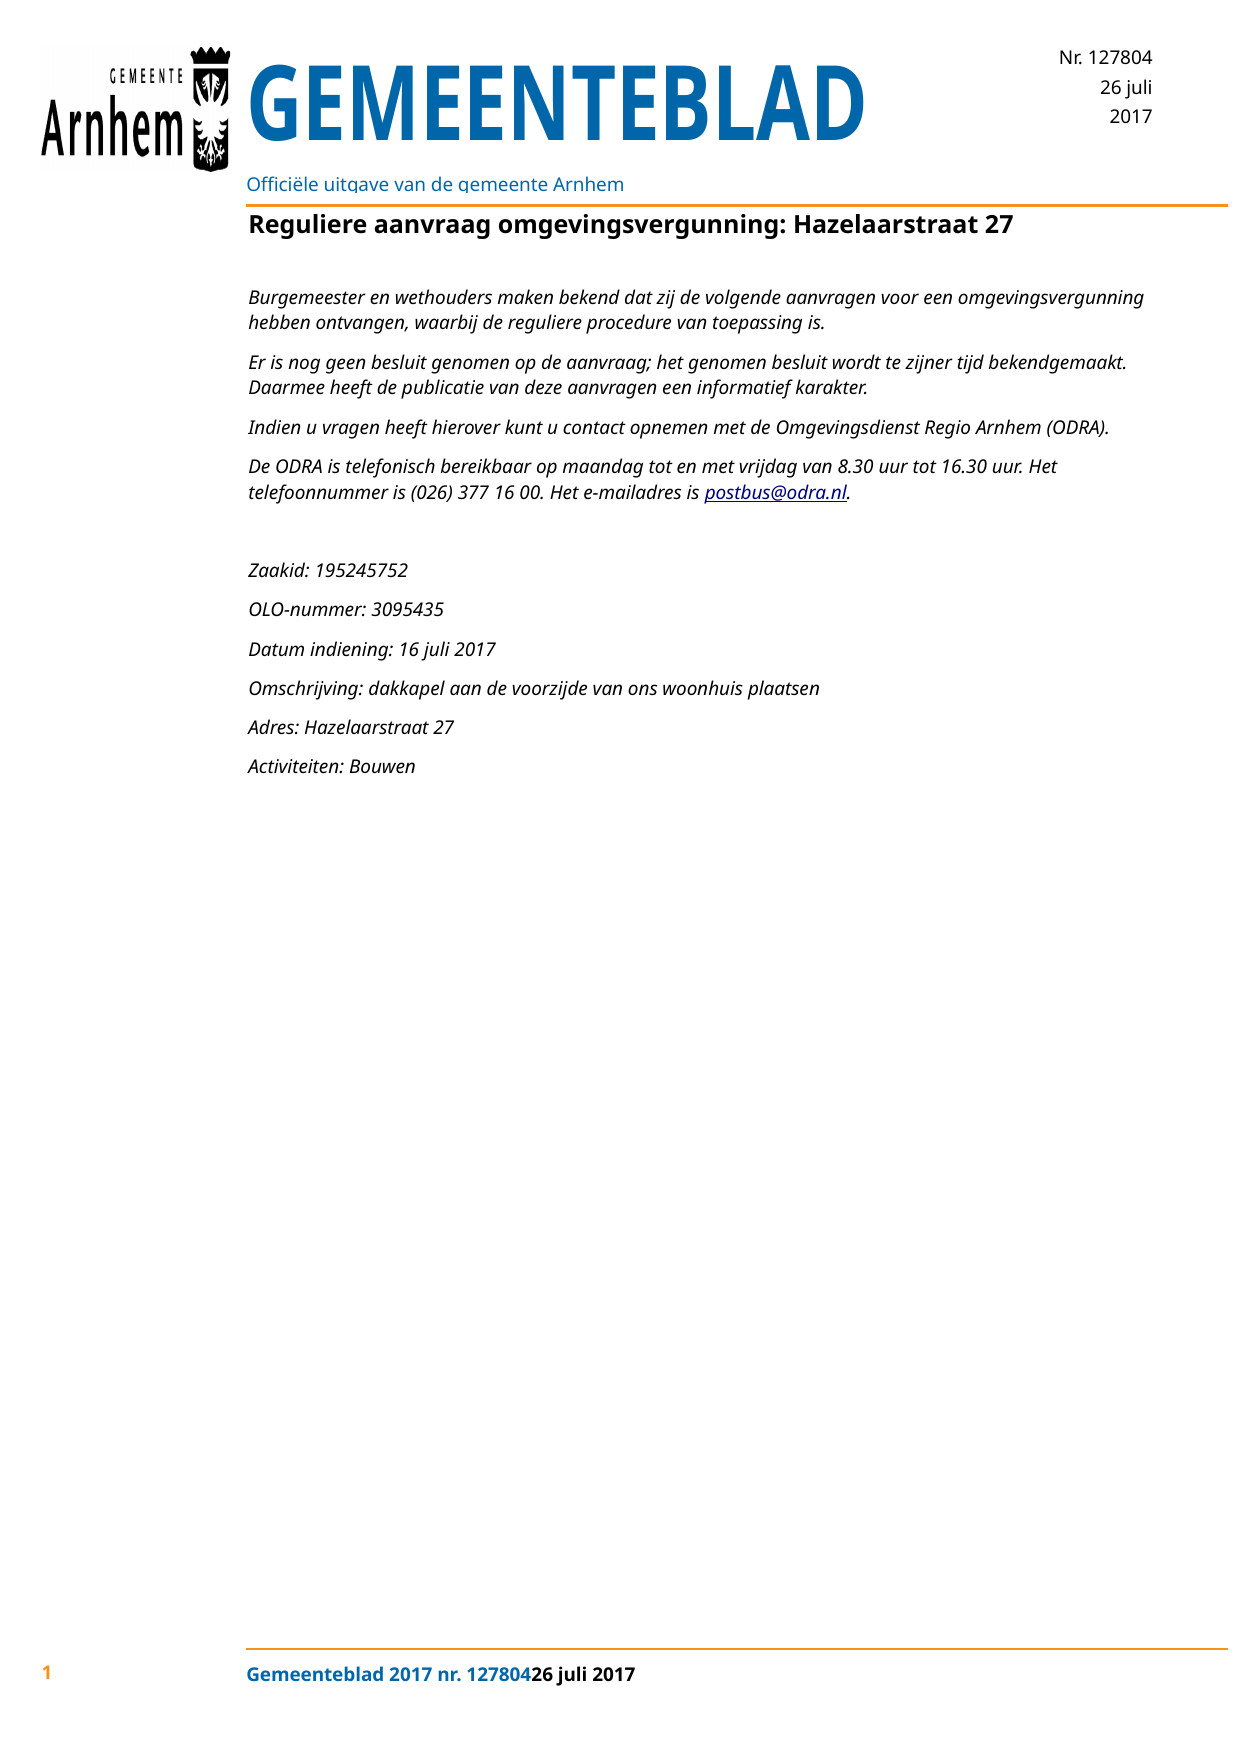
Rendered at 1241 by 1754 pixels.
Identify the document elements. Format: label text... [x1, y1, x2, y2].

text Zaakid: 195245752 [248, 557, 1152, 583]
text Burgemeester en wethouders maken bekend dat zij de volgende aanvragen voor een omgevingsvergunning hebben ontvangen, waarbij de reguliere procedure van toepassing is. [248, 284, 1152, 335]
text Activiteiten: Bouwen [248, 754, 1152, 779]
text Reguliere aanvraag omgevingsvergunning: Hazelaarstraat 27 [248, 207, 1152, 241]
text Er is nog geen besluit genomen op de aanvraag; het genomen besluit wordt te zijner tijd bekendgemaakt. Daarmee heeft de publicatie van deze aanvragen een informatief karakter. [248, 349, 1152, 400]
text Omschrijving: dakkapel aan de voorzijde van ons woonhuis plaatsen [248, 675, 1152, 701]
text De ODRA is telefonisch bereikbaar op maandag tot en met vrijdag van 8.30 uur tot 16.30 uur. Het telefoonnummer is (026) 377 16 00. Het e-mailadres is postbus@odra.nl. [248, 453, 1152, 504]
text Indien u vragen heeft hierover kunt u contact opnemen met de Omgevingsdienst Regio Arnhem (ODRA). [248, 414, 1152, 439]
text Adres: Hazelaarstraat 27 [248, 714, 1152, 740]
text Datum indiening: 16 juli 2017 [248, 636, 1152, 662]
picture [41, 47, 231, 172]
text OLO-nummer: 3095435 [248, 597, 1152, 622]
